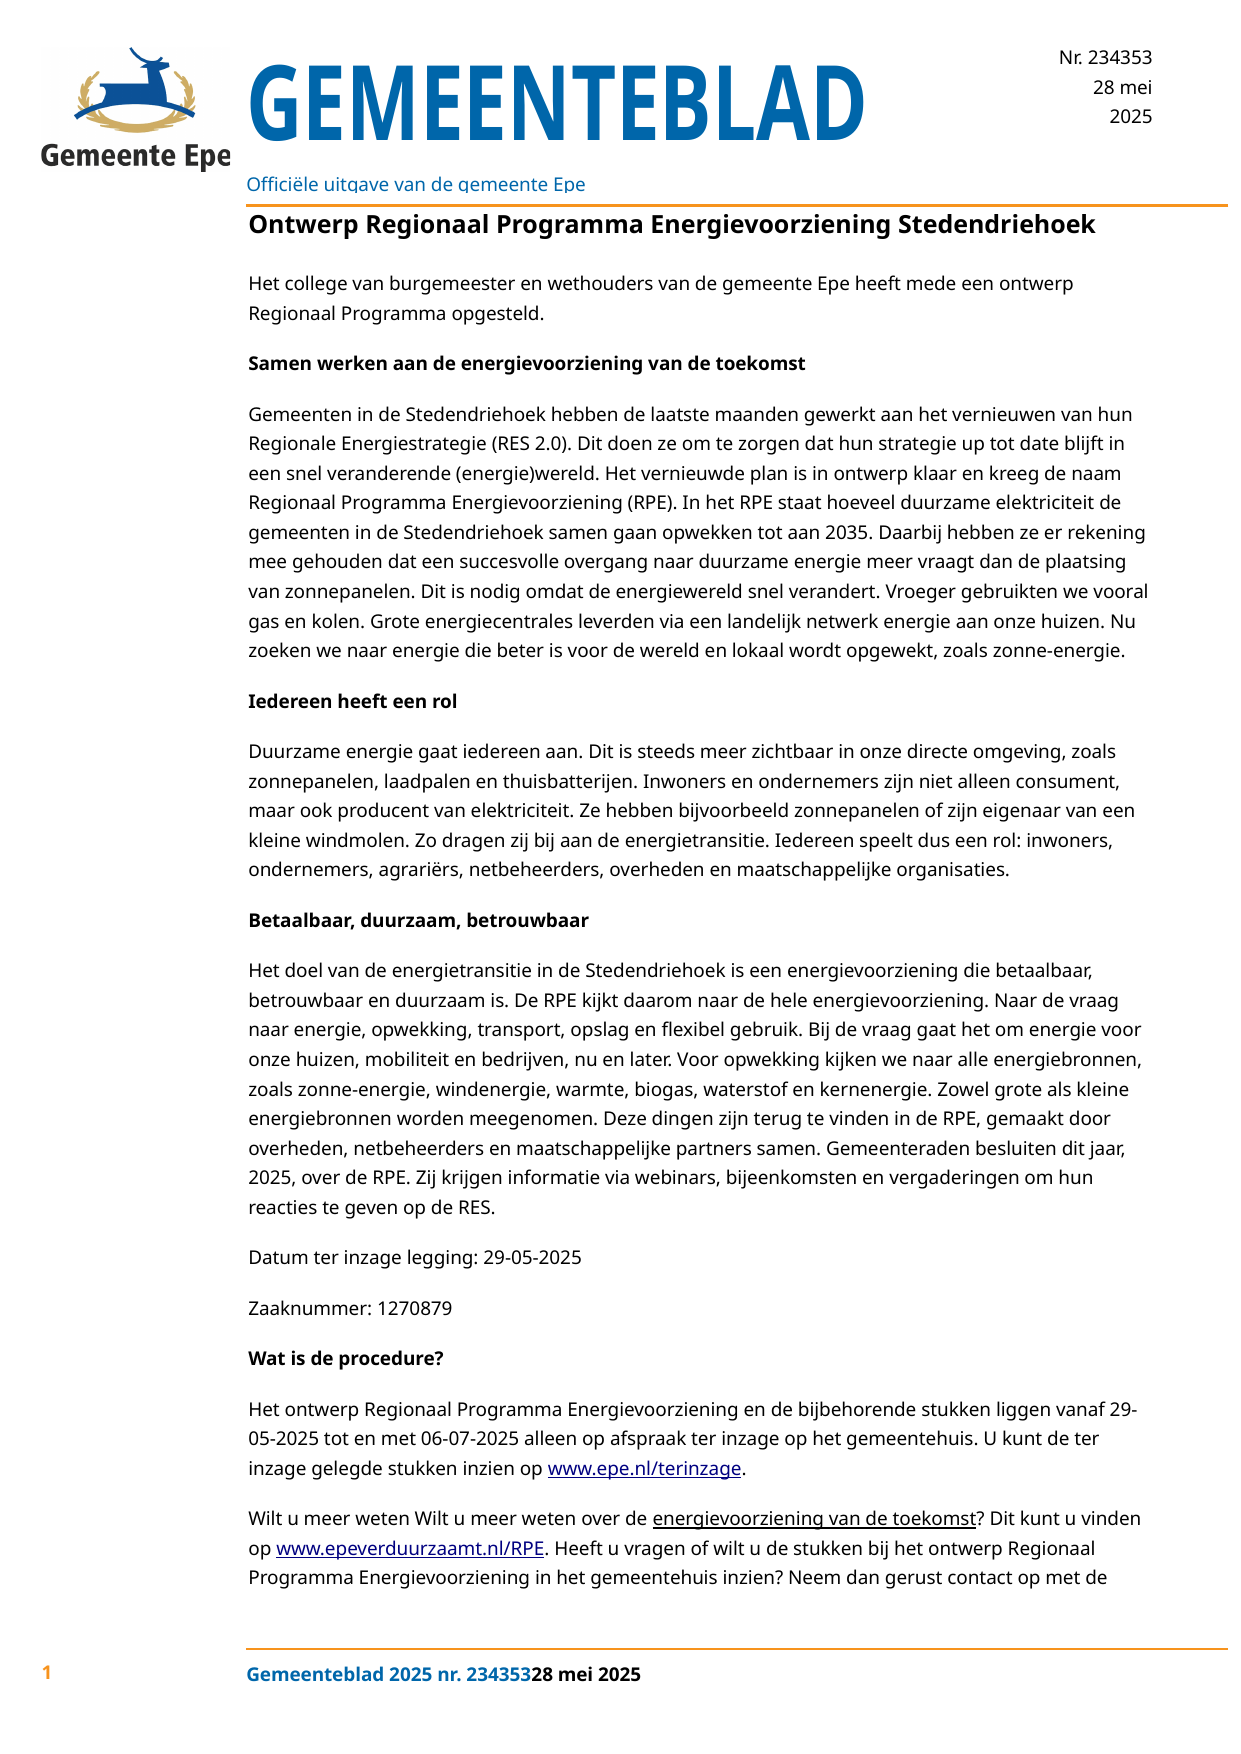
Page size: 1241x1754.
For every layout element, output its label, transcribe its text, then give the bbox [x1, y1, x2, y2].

text Het doel van de energietransitie in de Stedendriehoek is een energievoorziening die betaalbaar, betrouwbaar en duurzaam is. De RPE kijkt daarom naar de hele energievoorziening. Naar de vraag naar energie, opwekking, transport, opslag en flexibel gebruik. Bij de vraag gaat het om energie voor onze huizen, mobiliteit en bedrijven, nu en later. Voor opwekking kijken we naar alle energiebronnen, zoals zonne-energie, windenergie, warmte, biogas, waterstof en kernenergie. Zowel grote als kleine energiebronnen worden meegenomen. Deze dingen zijn terug te vinden in de RPE, gemaakt door overheden, netbeheerders en maatschappelijke partners samen. Gemeenteraden besluiten dit jaar, 2025, over de RPE. Zij krijgen informatie via webinars, bijeenkomsten en vergaderingen om hun reacties te geven op de RES. [248, 957, 1152, 1220]
text Het college van burgemeester en wethouders van de gemeente Epe heeft mede een ontwerp Regionaal Programma opgesteld. [248, 270, 1152, 326]
text Het ontwerp Regionaal Programma Energievoorziening en de bijbehorende stukken liggen vanaf 29-05-2025 tot en met 06-07-2025 alleen op afspraak ter inzage op het gemeentehuis. U kunt de ter inzage gelegde stukken inzien op www.epe.nl/terinzage. [248, 1396, 1152, 1481]
text Samen werken aan de energievoorziening van de toekomst [248, 350, 1152, 376]
text Zaaknummer: 1270879 [248, 1295, 1152, 1321]
text Wilt u meer weten Wilt u meer weten over de energievoorziening van de toekomst? Dit kunt u vinden op www.epeverduurzaamt.nl/RPE. Heeft u vragen of wilt u de stukken bij het ontwerp Regionaal Programma Energievoorziening in het gemeentehuis inzien? Neem dan gerust contact op met de [248, 1505, 1152, 1590]
text Duurzame energie gaat iedereen aan. Dit is steeds meer zichtbaar in onze directe omgeving, zoals zonnepanelen, laadpalen en thuisbatterijen. Inwoners en ondernemers zijn niet alleen consument, maar ook producent van elektriciteit. Ze hebben bijvoorbeeld zonnepanelen of zijn eigenaar van een kleine windmolen. Zo dragen zij bij aan de energietransitie. Iedereen speelt dus een rol: inwoners, ondernemers, agrariërs, netbeheerders, overheden en maatschappelijke organisaties. [248, 738, 1152, 882]
text Datum ter inzage legging: 29-05-2025 [248, 1244, 1152, 1270]
text Ontwerp Regionaal Programma Energievoorziening Stedendriehoek [248, 207, 1152, 241]
picture [41, 47, 231, 172]
text Iedereen heeft een rol [248, 688, 1152, 713]
text Betaalbaar, duurzaam, betrouwbaar [248, 907, 1152, 933]
text Wat is de procedure? [248, 1345, 1152, 1371]
text Gemeenten in de Stedendriehoek hebben de laatste maanden gewerkt aan het vernieuwen van hun Regionale Energiestrategie (RES 2.0). Dit doen ze om te zorgen dat hun strategie up tot date blijft in een snel veranderende (energie)wereld. Het vernieuwde plan is in ontwerp klaar en kreeg de naam Regionaal Programma Energievoorziening (RPE). In het RPE staat hoeveel duurzame elektriciteit de gemeenten in de Stedendriehoek samen gaan opwekken tot aan 2035. Daarbij hebben ze er rekening mee gehouden dat een succesvolle overgang naar duurzame energie meer vraagt dan de plaatsing van zonnepanelen. Dit is nodig omdat de energiewereld snel verandert. Vroeger gebruikten we vooral gas en kolen. Grote energiecentrales leverden via een landelijk netwerk energie aan onze huizen. Nu zoeken we naar energie die beter is voor de wereld en lokaal wordt opgewekt, zoals zonne-energie. [248, 401, 1152, 663]
